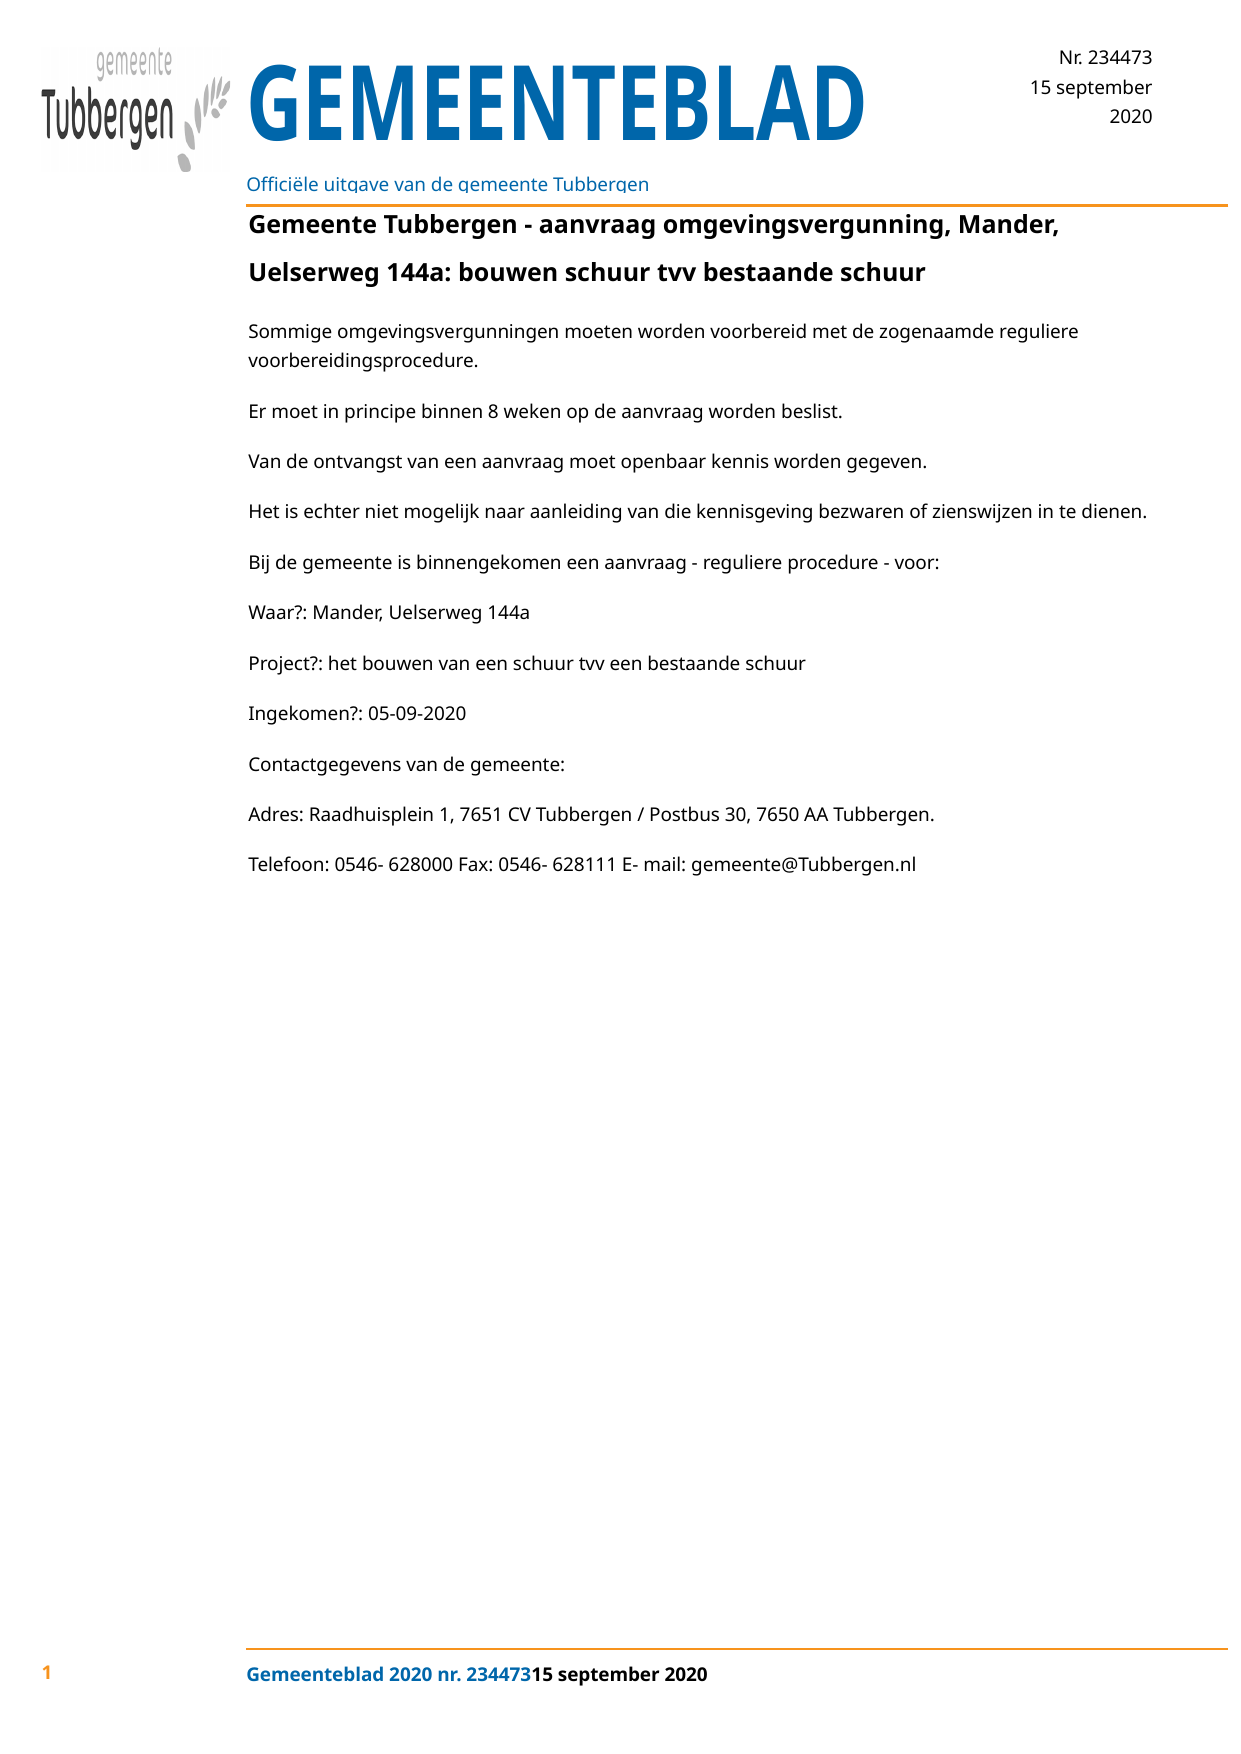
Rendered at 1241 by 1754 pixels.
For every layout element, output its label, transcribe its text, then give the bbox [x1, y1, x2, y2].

text Ingekomen?: 05-09-2020 [248, 700, 1152, 726]
text Het is echter niet mogelijk naar aanleiding van die kennisgeving bezwaren of zienswijzen in te dienen. [248, 499, 1152, 524]
picture [41, 47, 231, 172]
text Adres: Raadhuisplein 1, 7651 CV Tubbergen / Postbus 30, 7650 AA Tubbergen. [248, 801, 1152, 827]
text Van de ontvangst van een aanvraag moet openbaar kennis worden gegeven. [248, 448, 1152, 474]
text Contactgegevens van de gemeente: [248, 751, 1152, 777]
text Bij de gemeente is binnengekomen een aanvraag - reguliere procedure - voor: [248, 549, 1152, 575]
text Sommige omgevingsvergunningen moeten worden voorbereid met de zogenaamde reguliere voorbereidingsprocedure. [248, 318, 1152, 373]
text Waar?: Mander, Uelserweg 144a [248, 599, 1152, 625]
text Telefoon: 0546- 628000 Fax: 0546- 628111 E- mail: gemeente@Tubbergen.nl [248, 852, 1152, 877]
text Gemeente Tubbergen - aanvraag omgevingsvergunning, Mander, Uelserweg 144a: bouwen schuur tvv bestaande schuur [248, 207, 1152, 288]
text Project?: het bouwen van een schuur tvv een bestaande schuur [248, 650, 1152, 676]
text Er moet in principe binnen 8 weken op de aanvraag worden beslist. [248, 398, 1152, 424]
